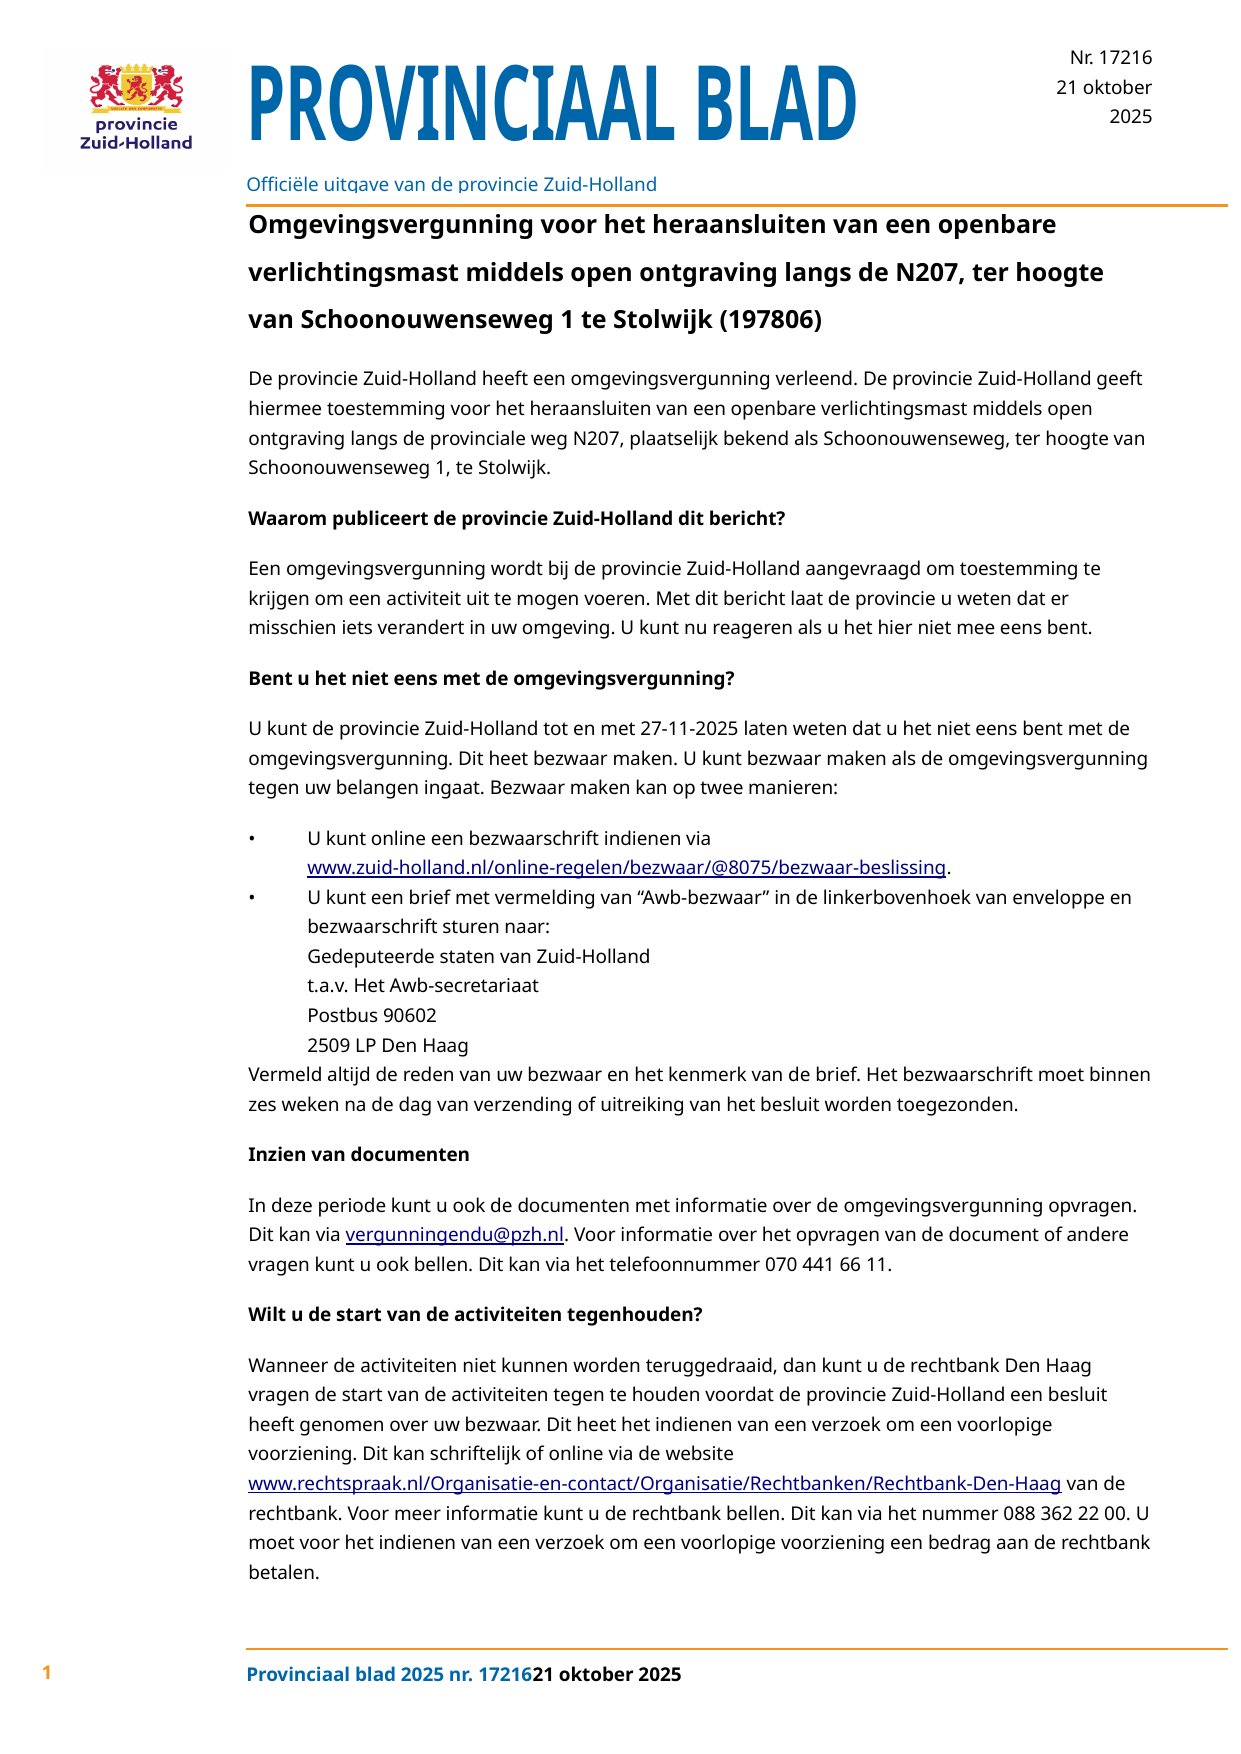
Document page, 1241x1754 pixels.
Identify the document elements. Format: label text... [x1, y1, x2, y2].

list U kunt een brief met vermelding van “Awb-bezwaar” in de linkerbovenhoek van enveloppe en bezwaarschrift sturen naar: [248, 884, 1152, 939]
text Wanneer de activiteiten niet kunnen worden teruggedraaid, dan kunt u de rechtbank Den Haag vragen de start van de activiteiten tegen te houden voordat de provincie Zuid-Holland een besluit heeft genomen over uw bezwaar. Dit heet het indienen van een verzoek om een voorlopige voorziening. Dit kan schriftelijk of online via de website www.rechtspraak.nl/Organisatie-en-contact/Organisatie/Rechtbanken/Rechtbank-Den-Haag van de rechtbank. Voor meer informatie kunt u de rechtbank bellen. Dit kan via het nummer 088 362 22 00. U moet voor het indienen van een verzoek om een voorlopige voorziening een bedrag aan de rechtbank betalen. [248, 1352, 1152, 1584]
text Wilt u de start van de activiteiten tegenhouden? [248, 1301, 1152, 1327]
list Postbus 90602 [248, 1002, 1152, 1028]
text Omgevingsvergunning voor het heraansluiten van een openbare verlichtingsmast middels open ontgraving langs de N207, ter hoogte van Schoonouwenseweg 1 te Stolwijk (197806) [248, 207, 1152, 336]
picture [41, 47, 231, 172]
text In deze periode kunt u ook de documenten met informatie over de omgevingsvergunning opvragen. Dit kan via vergunningendu@pzh.nl. Voor informatie over het opvragen van de document of andere vragen kunt u ook bellen. Dit kan via het telefoonnummer 070 441 66 11. [248, 1192, 1152, 1277]
text Waarom publiceert de provincie Zuid-Holland dit bericht? [248, 505, 1152, 530]
text Vermeld altijd de reden van uw bezwaar en het kenmerk van de brief. Het bezwaarschrift moet binnen zes weken na de dag van verzending of uitreiking van het besluit worden toegezonden. [248, 1061, 1152, 1117]
text Inzien van documenten [248, 1141, 1152, 1167]
list 2509 LP Den Haag [248, 1032, 1152, 1057]
text De provincie Zuid-Holland heeft een omgevingsvergunning verleend. De provincie Zuid-Holland geeft hiermee toestemming voor het heraansluiten van een openbare verlichtingsmast middels open ontgraving langs de provinciale weg N207, plaatselijk bekend als Schoonouwenseweg, ter hoogte van Schoonouwenseweg 1, te Stolwijk. [248, 366, 1152, 480]
text Bent u het niet eens met de omgevingsvergunning? [248, 665, 1152, 690]
list t.a.v. Het Awb-secretariaat [248, 973, 1152, 998]
text Een omgevingsvergunning wordt bij de provincie Zuid-Holland aangevraagd om toestemming te krijgen om een activiteit uit te mogen voeren. Met dit bericht laat de provincie u weten dat er misschien iets verandert in uw omgeving. U kunt nu reageren als u het hier niet mee eens bent. [248, 555, 1152, 640]
list Gedeputeerde staten van Zuid-Holland [248, 943, 1152, 969]
list U kunt online een bezwaarschrift indienen via www.zuid-holland.nl/online-regelen/bezwaar/@8075/bezwaar-beslissing. [248, 825, 1152, 880]
text U kunt de provincie Zuid-Holland tot en met 27-11-2025 laten weten dat u het niet eens bent met de omgevingsvergunning. Dit heet bezwaar maken. U kunt bezwaar maken als de omgevingsvergunning tegen uw belangen ingaat. Bezwaar maken kan op twee manieren: [248, 715, 1152, 800]
